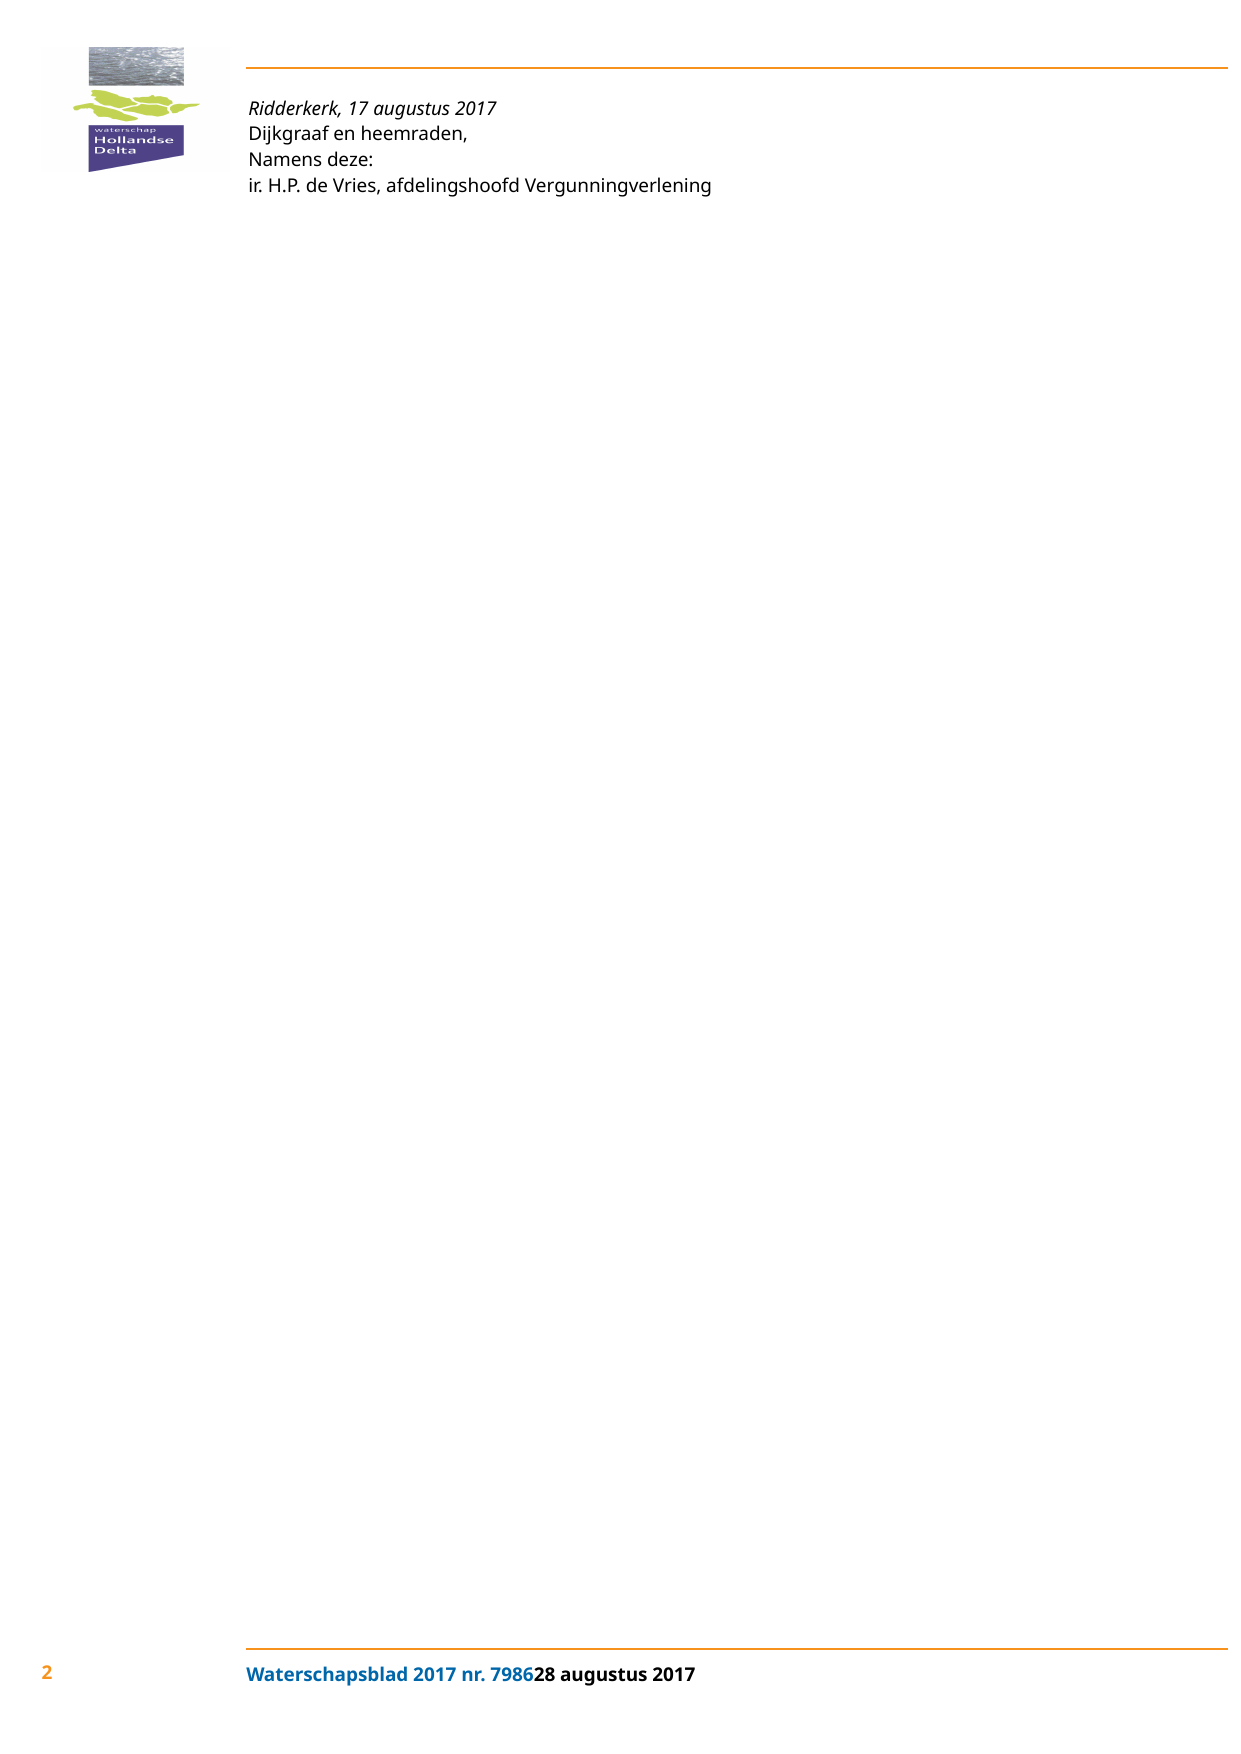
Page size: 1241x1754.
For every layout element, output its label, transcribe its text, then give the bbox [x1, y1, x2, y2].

picture [41, 47, 231, 172]
text Namens deze: [248, 146, 1152, 172]
text ir. H.P. de Vries, afdelingshoofd Vergunningverlening [248, 172, 1152, 198]
text Dijkgraaf en heemraden, [248, 121, 1152, 146]
text Ridderkerk, 17 augustus 2017 [248, 95, 1152, 121]
